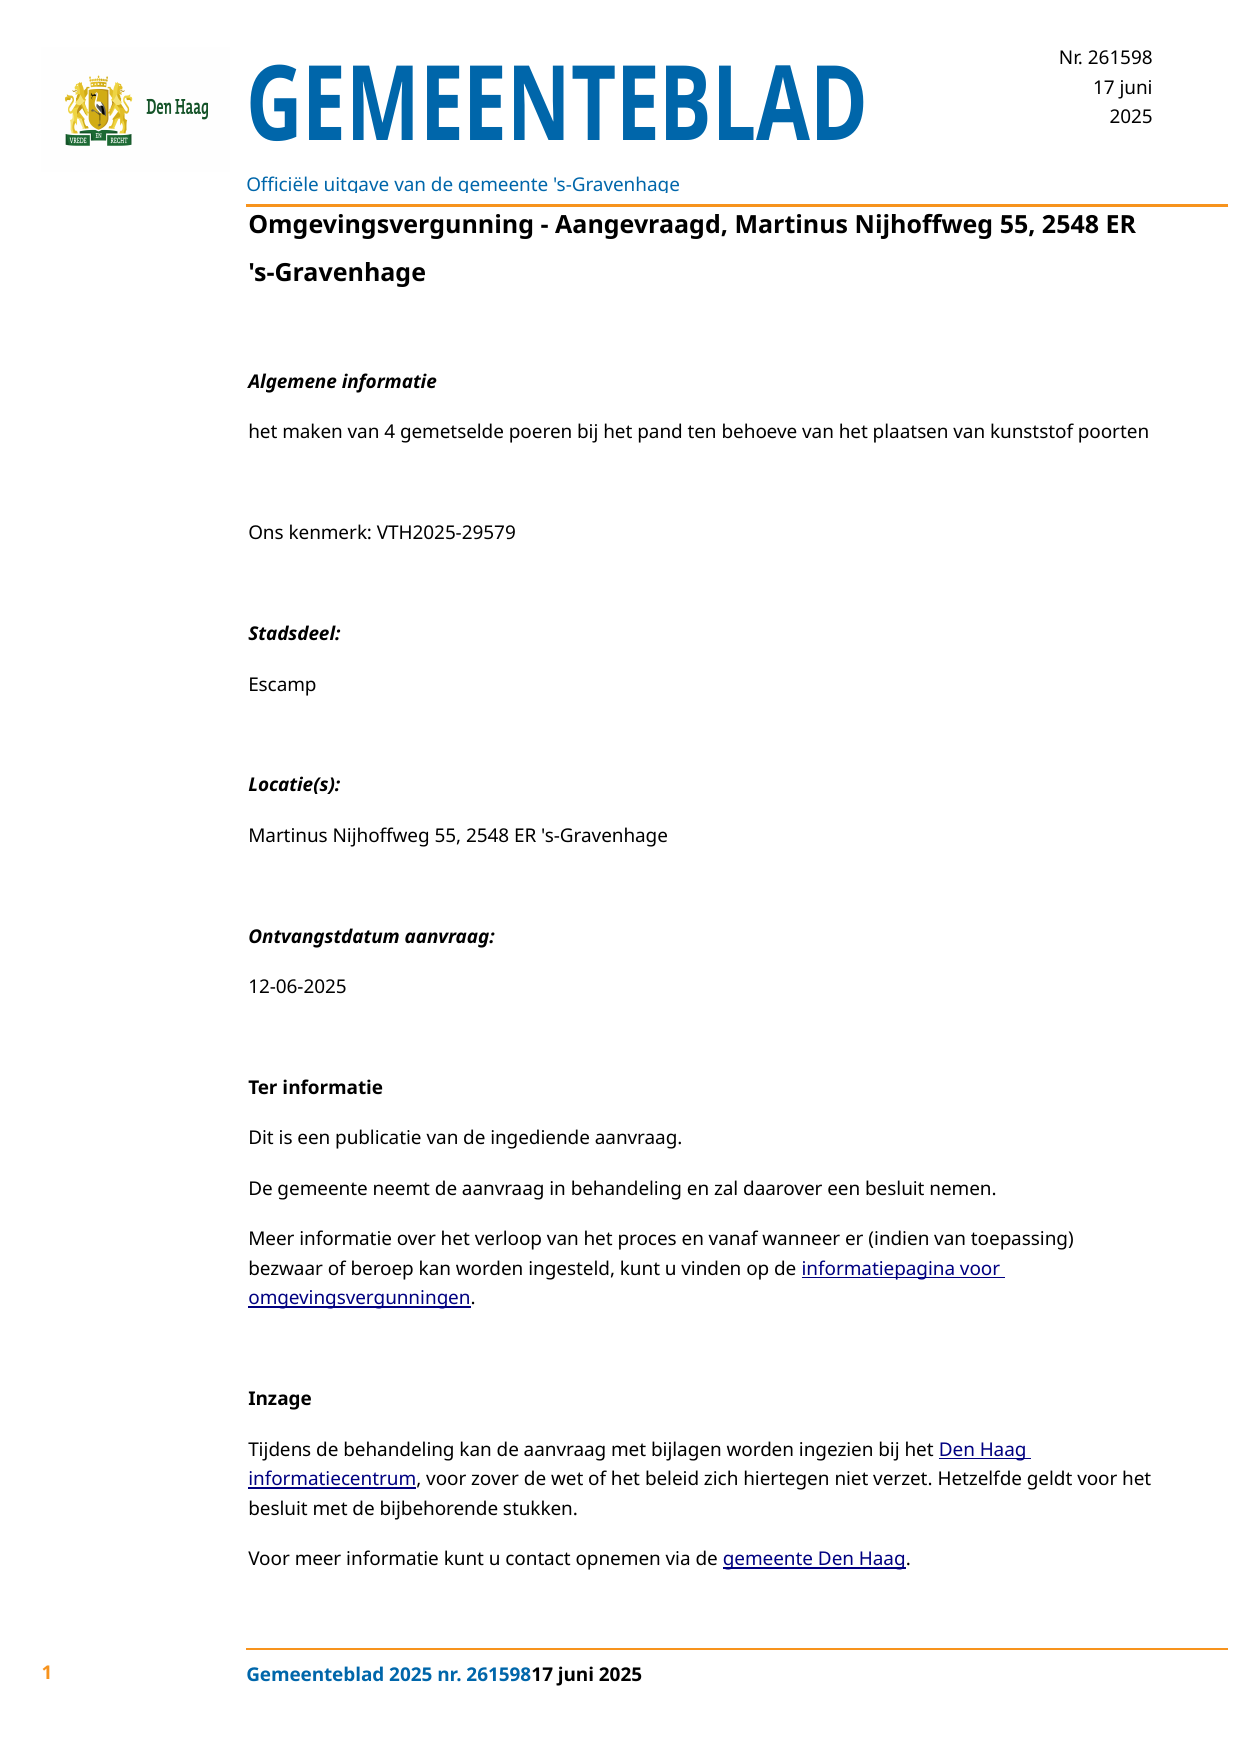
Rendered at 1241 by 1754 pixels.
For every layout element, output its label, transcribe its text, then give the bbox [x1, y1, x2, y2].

text Ons kenmerk: VTH2025-29579 [248, 519, 1152, 545]
text De gemeente neemt de aanvraag in behandeling en zal daarover een besluit nemen. [248, 1175, 1152, 1201]
text Stadsdeel: [248, 620, 1152, 646]
text Martinus Nijhoffweg 55, 2548 ER 's-Gravenhage [248, 822, 1152, 848]
text Escamp [248, 671, 1152, 697]
text Dit is een publicatie van de ingediende aanvraag. [248, 1124, 1152, 1150]
text Ontvangstdatum aanvraag: [248, 923, 1152, 949]
text Locatie(s): [248, 772, 1152, 797]
text 12-06-2025 [248, 973, 1152, 999]
text Ter informatie [248, 1074, 1152, 1100]
picture [41, 47, 231, 172]
text Voor meer informatie kunt u contact opnemen via de gemeente Den Haag. [248, 1545, 1152, 1571]
text Algemene informatie [248, 368, 1152, 394]
text Meer informatie over het verloop van het proces en vanaf wanneer er (indien van toepassing) bezwaar of beroep kan worden ingesteld, kunt u vinden op de informatiepagina voor omgevingsvergunningen. [248, 1225, 1152, 1310]
text Omgevingsvergunning - Aangevraagd, Martinus Nijhoffweg 55, 2548 ER 's-Gravenhage [248, 207, 1152, 288]
text het maken van 4 gemetselde poeren bij het pand ten behoeve van het plaatsen van kunststof poorten [248, 419, 1152, 444]
text Tijdens de behandeling kan de aanvraag met bijlagen worden ingezien bij het Den Haag informatiecentrum, voor zover de wet of het beleid zich hiertegen niet verzet. Hetzelfde geldt voor het besluit met de bijbehorende stukken. [248, 1436, 1152, 1521]
text Inzage [248, 1385, 1152, 1411]
